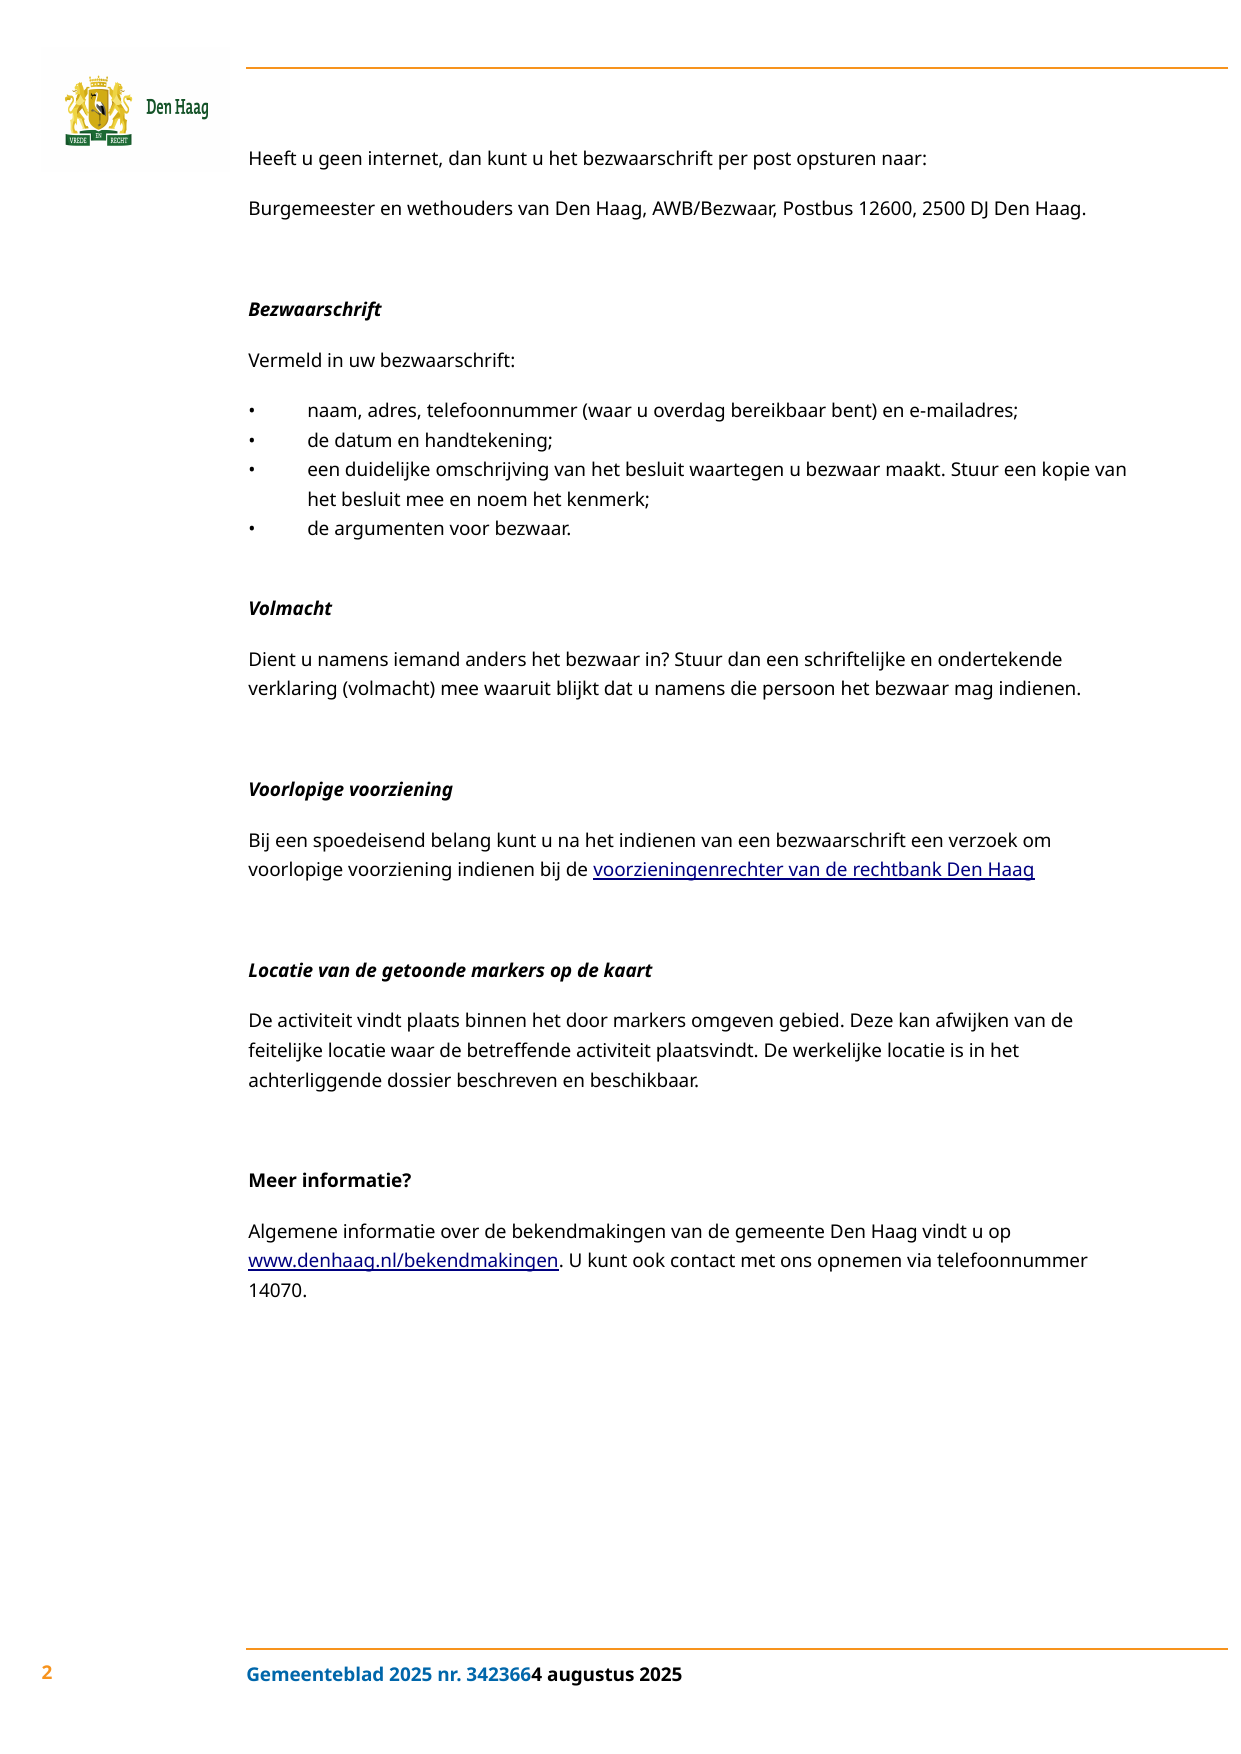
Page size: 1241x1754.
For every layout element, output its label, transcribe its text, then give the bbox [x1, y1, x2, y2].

picture [41, 47, 231, 172]
list de datum en handtekening; [248, 427, 1152, 453]
text Heeft u geen internet, dan kunt u het bezwaarschrift per post opsturen naar: [248, 145, 1152, 171]
text Bezwaarschrift [248, 296, 1152, 322]
text Volmacht [248, 596, 1152, 621]
text Burgemeester en wethouders van Den Haag, AWB/Bezwaar, Postbus 12600, 2500 DJ Den Haag. [248, 196, 1152, 221]
text Meer informatie? [248, 1168, 1152, 1193]
list naam, adres, telefoonnummer (waar u overdag bereikbaar bent) en e-mailadres; [248, 397, 1152, 423]
text Voorlopige voorziening [248, 776, 1152, 802]
text Dient u namens iemand anders het bezwaar in? Stuur dan een schriftelijke en ondertekende verklaring (volmacht) mee waaruit blijkt dat u namens die persoon het bezwaar mag indienen. [248, 646, 1152, 701]
text Vermeld in uw bezwaarschrift: [248, 347, 1152, 373]
text Locatie van de getoonde markers op de kaart [248, 957, 1152, 983]
text Algemene informatie over de bekendmakingen van de gemeente Den Haag vindt u op www.denhaag.nl/bekendmakingen. U kunt ook contact met ons opnemen via telefoonnummer 14070. [248, 1218, 1152, 1303]
text Bij een spoedeisend belang kunt u na het indienen van een bezwaarschrift een verzoek om voorlopige voorziening indienen bij de voorzieningenrechter van de rechtbank Den Haag [248, 827, 1152, 882]
list de argumenten voor bezwaar. [248, 516, 1152, 541]
list een duidelijke omschrijving van het besluit waartegen u bezwaar maakt. Stuur een kopie van het besluit mee en noem het kenmerk; [248, 456, 1152, 512]
text De activiteit vindt plaats binnen het door markers omgeven gebied. Deze kan afwijken van de feitelijke locatie waar de betreffende activiteit plaatsvindt. De werkelijke locatie is in het achterliggende dossier beschreven en beschikbaar. [248, 1008, 1152, 1093]
